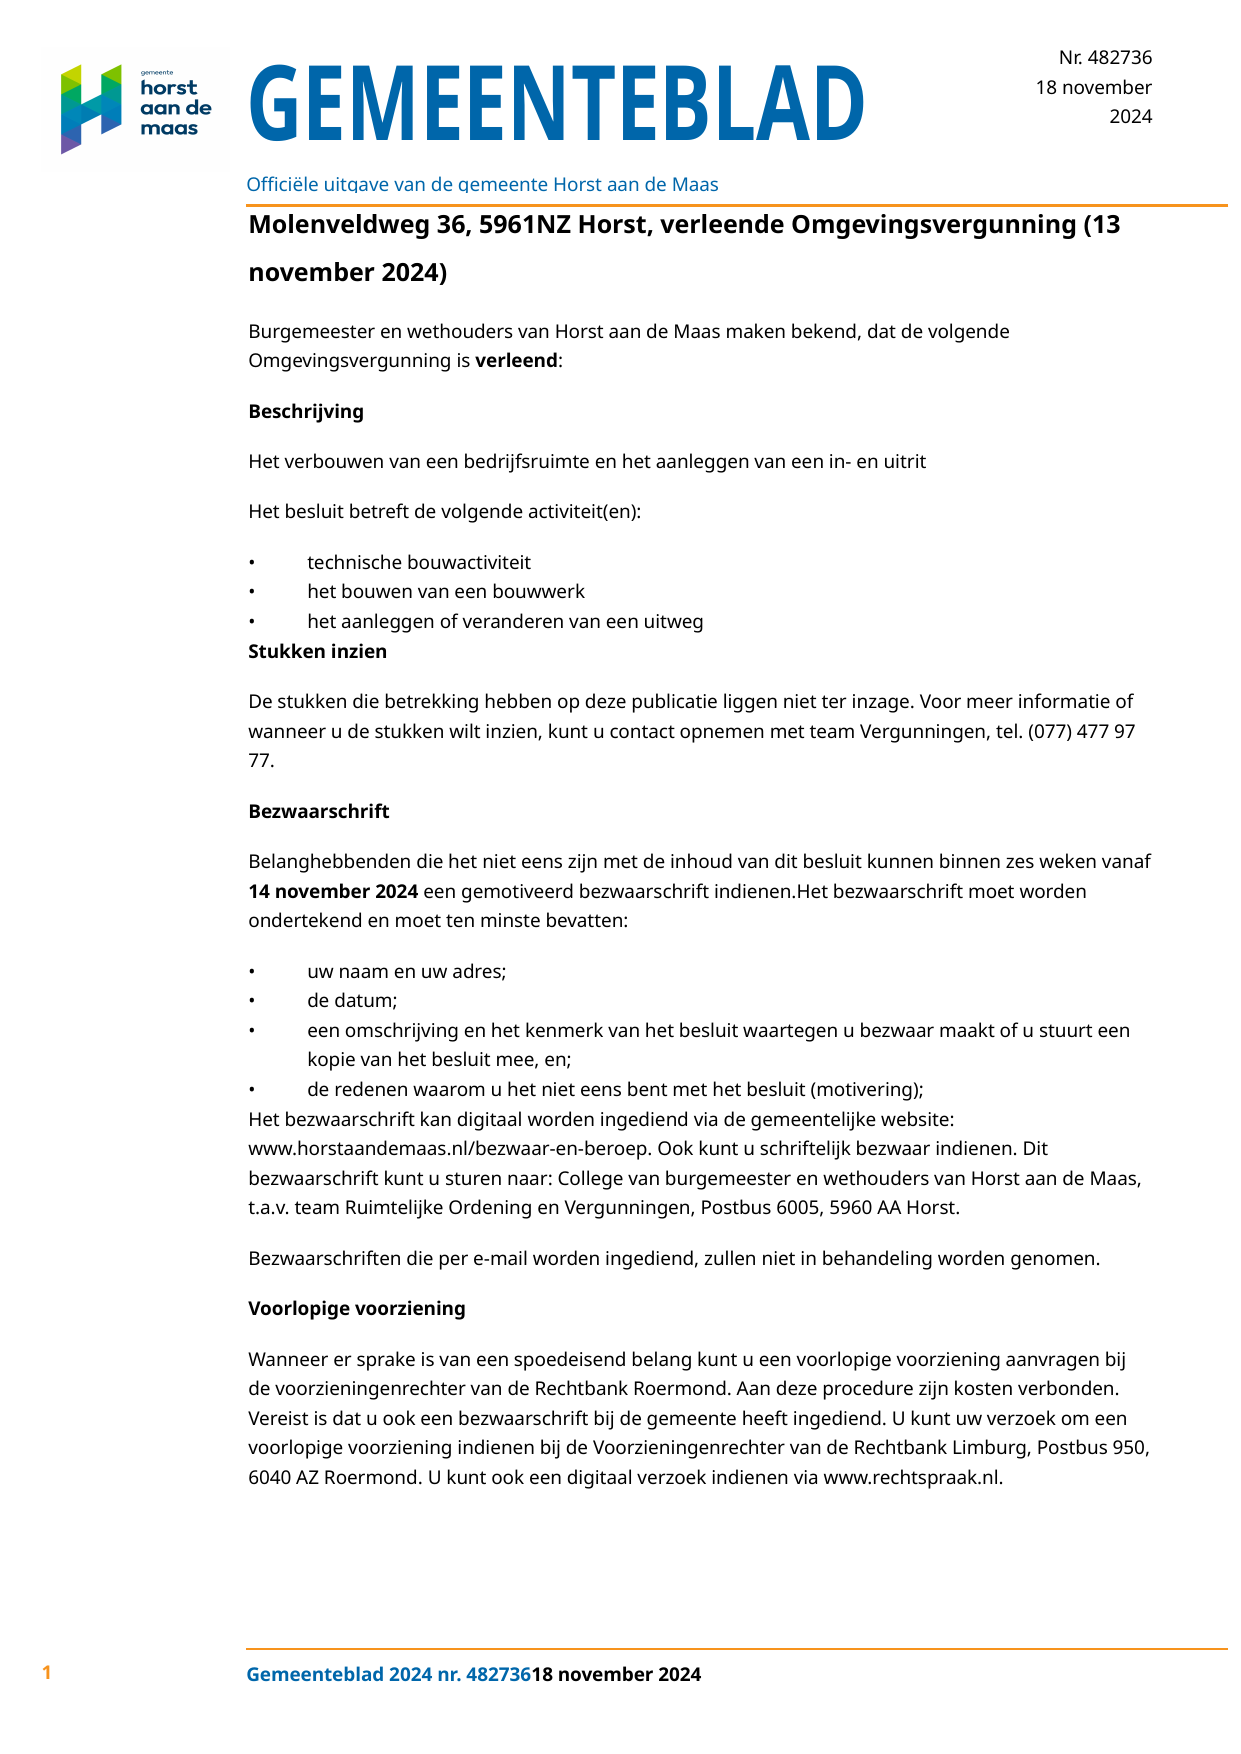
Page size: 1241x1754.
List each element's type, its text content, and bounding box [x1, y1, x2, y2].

list de redenen waarom u het niet eens bent met het besluit (motivering); [248, 1076, 1152, 1102]
text Molenveldweg 36, 5961NZ Horst, verleende Omgevingsvergunning (13 november 2024) [248, 207, 1152, 288]
text De stukken die betrekking hebben op deze publicatie liggen niet ter inzage. Voor meer informatie of wanneer u de stukken wilt inzien, kunt u contact opnemen met team Vergunningen, tel. (077) 477 97 77. [248, 688, 1152, 773]
picture [41, 47, 231, 172]
text Belanghebbenden die het niet eens zijn met de inhoud van dit besluit kunnen binnen zes weken vanaf 14 november 2024 een gemotiveerd bezwaarschrift indienen.Het bezwaarschrift moet worden ondertekend en moet ten minste bevatten: [248, 848, 1152, 933]
text Bezwaarschrift [248, 798, 1152, 824]
text Burgemeester en wethouders van Horst aan de Maas maken bekend, dat de volgende Omgevingsvergunning is verleend: [248, 318, 1152, 373]
list het aanleggen of veranderen van een uitweg [248, 608, 1152, 634]
list een omschrijving en het kenmerk van het besluit waartegen u bezwaar maakt of u stuurt een kopie van het besluit mee, en; [248, 1017, 1152, 1072]
text Bezwaarschriften die per e-mail worden ingediend, zullen niet in behandeling worden genomen. [248, 1245, 1152, 1271]
text Stukken inzien [248, 638, 1152, 664]
list technische bouwactiviteit [248, 549, 1152, 575]
text Beschrijving [248, 398, 1152, 424]
text Wanneer er sprake is van een spoedeisend belang kunt u een voorlopige voorziening aanvragen bij de voorzieningenrechter van de Rechtbank Roermond. Aan deze procedure zijn kosten verbonden. Vereist is dat u ook een bezwaarschrift bij de gemeente heeft ingediend. U kunt uw verzoek om een voorlopige voorziening indienen bij de Voorzieningenrechter van de Rechtbank Limburg, Postbus 950, 6040 AZ Roermond. U kunt ook een digitaal verzoek indienen via www.rechtspraak.nl. [248, 1346, 1152, 1490]
text Het verbouwen van een bedrijfsruimte en het aanleggen van een in- en uitrit [248, 448, 1152, 474]
text Het bezwaarschrift kan digitaal worden ingediend via de gemeentelijke website: www.horstaandemaas.nl/bezwaar-en-beroep. Ook kunt u schriftelijk bezwaar indienen. Dit bezwaarschrift kunt u sturen naar: College van burgemeester en wethouders van Horst aan de Maas, t.a.v. team Ruimtelijke Ordening en Vergunningen, Postbus 6005, 5960 AA Horst. [248, 1106, 1152, 1220]
text Voorlopige voorziening [248, 1295, 1152, 1321]
list de datum; [248, 987, 1152, 1013]
text Het besluit betreft de volgende activiteit(en): [248, 499, 1152, 524]
list uw naam en uw adres; [248, 958, 1152, 984]
list het bouwen van een bouwwerk [248, 579, 1152, 604]
